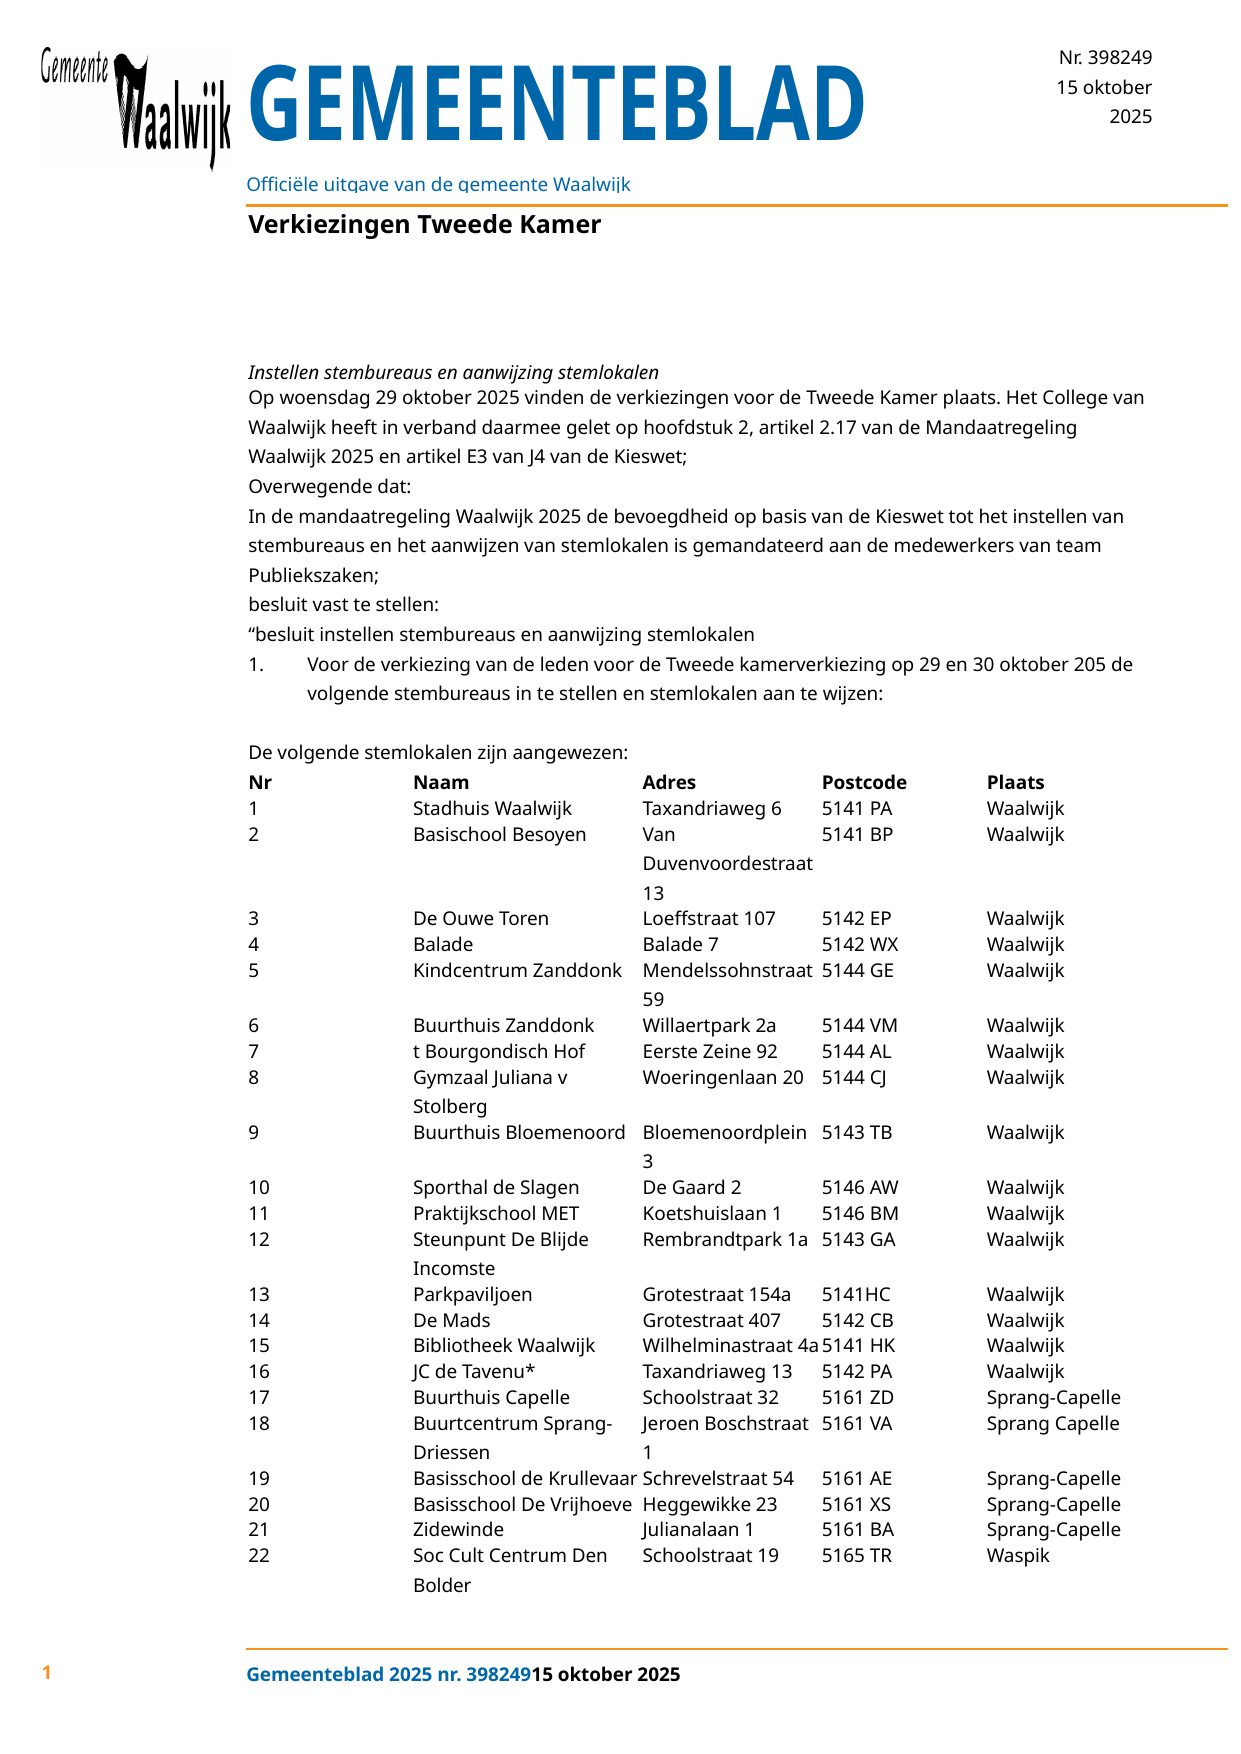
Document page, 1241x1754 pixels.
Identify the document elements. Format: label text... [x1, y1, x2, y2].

table_header Naam [413, 769, 642, 795]
table_cell 5141 BP [822, 821, 987, 906]
table_cell 5144 GE [822, 957, 987, 1012]
text Instellen stembureaus en aanwijzing stemlokalen [248, 359, 1152, 384]
table_cell Eerste Zeine 92 [643, 1038, 822, 1064]
table_cell Sprang-Capelle [987, 1384, 1152, 1410]
table_cell Waalwijk [987, 1307, 1152, 1333]
text Op woensdag 29 oktober 2025 vinden de verkiezingen voor de Tweede Kamer plaats. Het College van Waalwijk heeft in verband daarmee gelet op hoofdstuk 2, artikel 2.17 van de Mandaatregeling Waalwijk 2025 en artikel E3 van J4 van de Kieswet; [248, 384, 1152, 469]
table_cell 8 [248, 1064, 413, 1119]
table_cell Waalwijk [987, 931, 1152, 957]
table_cell Waalwijk [987, 1038, 1152, 1064]
table_cell Waalwijk [987, 1013, 1152, 1038]
table_cell Van Duvenvoordestraat 13 [643, 821, 822, 906]
table_cell Sprang-Capelle [987, 1465, 1152, 1491]
table_cell t Bourgondisch Hof [413, 1038, 642, 1064]
table_cell 5161 AE [822, 1465, 987, 1491]
table_cell Schoolstraat 19 [643, 1543, 822, 1598]
table_cell Sprang-Capelle [987, 1517, 1152, 1542]
table_cell Sprang-Capelle [987, 1491, 1152, 1517]
table_cell Sporthal de Slagen [413, 1175, 642, 1200]
table_cell 20 [248, 1491, 413, 1517]
table_cell Buurthuis Bloemenoord [413, 1119, 642, 1174]
table_cell 21 [248, 1517, 413, 1542]
table_cell Waspik [987, 1543, 1152, 1598]
table_cell Balade [413, 931, 642, 957]
table_cell Balade 7 [643, 931, 822, 957]
table_cell Woeringenlaan 20 [643, 1064, 822, 1119]
table_cell Grotestraat 154a [643, 1281, 822, 1307]
table_cell 5 [248, 957, 413, 1012]
table_cell Taxandriaweg 6 [643, 795, 822, 821]
table_cell Zidewinde [413, 1517, 642, 1542]
table_cell Bibliotheek Waalwijk [413, 1333, 642, 1358]
table_cell 13 [248, 1281, 413, 1307]
table_cell Basisschool de Krullevaar [413, 1465, 642, 1491]
table_cell 5142 WX [822, 931, 987, 957]
table_cell Taxandriaweg 13 [643, 1359, 822, 1384]
table_cell 12 [248, 1226, 413, 1281]
table_cell Loeffstraat 107 [643, 906, 822, 931]
table_cell 5143 TB [822, 1119, 987, 1174]
table_cell 1 [248, 795, 413, 821]
picture [41, 47, 231, 172]
table_cell 5143 GA [822, 1226, 987, 1281]
table_cell 5144 AL [822, 1038, 987, 1064]
table_cell De Ouwe Toren [413, 906, 642, 931]
table_cell Grotestraat 407 [643, 1307, 822, 1333]
table_cell Waalwijk [987, 1064, 1152, 1119]
table_cell Waalwijk [987, 1175, 1152, 1200]
table_cell 10 [248, 1175, 413, 1200]
table_cell 19 [248, 1465, 413, 1491]
table_cell 5161 BA [822, 1517, 987, 1542]
table_cell Waalwijk [987, 1281, 1152, 1307]
table_cell Gymzaal Juliana v Stolberg [413, 1064, 642, 1119]
text Verkiezingen Tweede Kamer [248, 207, 1152, 241]
table_cell Basischool Besoyen [413, 821, 642, 906]
table_cell Waalwijk [987, 1333, 1152, 1358]
table_cell 17 [248, 1384, 413, 1410]
table_cell 11 [248, 1200, 413, 1226]
table_header Nr [248, 769, 413, 795]
table_cell 5144 CJ [822, 1064, 987, 1119]
table_cell Waalwijk [987, 1359, 1152, 1384]
table_cell Koetshuislaan 1 [643, 1200, 822, 1226]
table_cell Buurtcentrum Sprang-Driessen [413, 1410, 642, 1465]
table_cell 16 [248, 1359, 413, 1384]
table_cell Steunpunt De Blijde Incomste [413, 1226, 642, 1281]
table_cell 5161 XS [822, 1491, 987, 1517]
table_cell 5141 PA [822, 795, 987, 821]
table_cell 5141HC [822, 1281, 987, 1307]
table_cell 5142 EP [822, 906, 987, 931]
table_cell Bloemenoordplein 3 [643, 1119, 822, 1174]
table_cell 18 [248, 1410, 413, 1465]
table_cell Basisschool De Vrijhoeve [413, 1491, 642, 1517]
table_cell Schoolstraat 32 [643, 1384, 822, 1410]
text In de mandaatregeling Waalwijk 2025 de bevoegdheid op basis van de Kieswet tot het instellen van stembureaus en het aanwijzen van stemlokalen is gemandateerd aan de medewerkers van team Publiekszaken; [248, 503, 1152, 588]
table_cell 22 [248, 1543, 413, 1598]
table_cell Sprang Capelle [987, 1410, 1152, 1465]
text besluit vast te stellen: [248, 592, 1152, 617]
table_cell 6 [248, 1013, 413, 1038]
table_cell 5142 CB [822, 1307, 987, 1333]
table_cell Schrevelstraat 54 [643, 1465, 822, 1491]
list Voor de verkiezing van de leden voor de Tweede kamerverkiezing op 29 en 30 oktober 205 de volgende stembureaus in te stellen en stemlokalen aan te wijzen: [248, 651, 1152, 706]
table_cell 4 [248, 931, 413, 957]
table_cell Waalwijk [987, 1200, 1152, 1226]
table_cell 2 [248, 821, 413, 906]
table_cell De Mads [413, 1307, 642, 1333]
table_cell 5144 VM [822, 1013, 987, 1038]
table_cell 5165 TR [822, 1543, 987, 1598]
table_cell Waalwijk [987, 957, 1152, 1012]
table_cell JC de Tavenu* [413, 1359, 642, 1384]
table_cell Soc Cult Centrum Den Bolder [413, 1543, 642, 1598]
table_cell Waalwijk [987, 821, 1152, 906]
table_cell Waalwijk [987, 906, 1152, 931]
table_cell Mendelssohnstraat 59 [643, 957, 822, 1012]
table_cell Waalwijk [987, 795, 1152, 821]
table_cell 5161 VA [822, 1410, 987, 1465]
table_cell Jeroen Boschstraat 1 [643, 1410, 822, 1465]
table_cell Praktijkschool MET [413, 1200, 642, 1226]
table_cell Willaertpark 2a [643, 1013, 822, 1038]
table_cell Heggewikke 23 [643, 1491, 822, 1517]
table_cell 7 [248, 1038, 413, 1064]
table_cell Julianalaan 1 [643, 1517, 822, 1542]
table_cell Parkpaviljoen [413, 1281, 642, 1307]
table_header Plaats [987, 769, 1152, 795]
table_cell Buurthuis Capelle [413, 1384, 642, 1410]
table_cell 15 [248, 1333, 413, 1358]
table_cell 5161 ZD [822, 1384, 987, 1410]
table_cell 3 [248, 906, 413, 931]
text De volgende stemlokalen zijn aangewezen: [248, 739, 1152, 765]
table_cell 5146 AW [822, 1175, 987, 1200]
table_cell 5142 PA [822, 1359, 987, 1384]
table_cell Kindcentrum Zanddonk [413, 957, 642, 1012]
table_cell De Gaard 2 [643, 1175, 822, 1200]
table_header Adres [643, 769, 822, 795]
table_cell Rembrandtpark 1a [643, 1226, 822, 1281]
table_cell 14 [248, 1307, 413, 1333]
table_cell Buurthuis Zanddonk [413, 1013, 642, 1038]
table_cell Stadhuis Waalwijk [413, 795, 642, 821]
table_cell 9 [248, 1119, 413, 1174]
text Overwegende dat: [248, 473, 1152, 499]
table_cell Waalwijk [987, 1119, 1152, 1174]
text “besluit instellen stembureaus en aanwijzing stemlokalen [248, 621, 1152, 647]
table_cell 5141 HK [822, 1333, 987, 1358]
table_cell Waalwijk [987, 1226, 1152, 1281]
table_cell Wilhelminastraat 4a [643, 1333, 822, 1358]
table_cell 5146 BM [822, 1200, 987, 1226]
table_header Postcode [822, 769, 987, 795]
